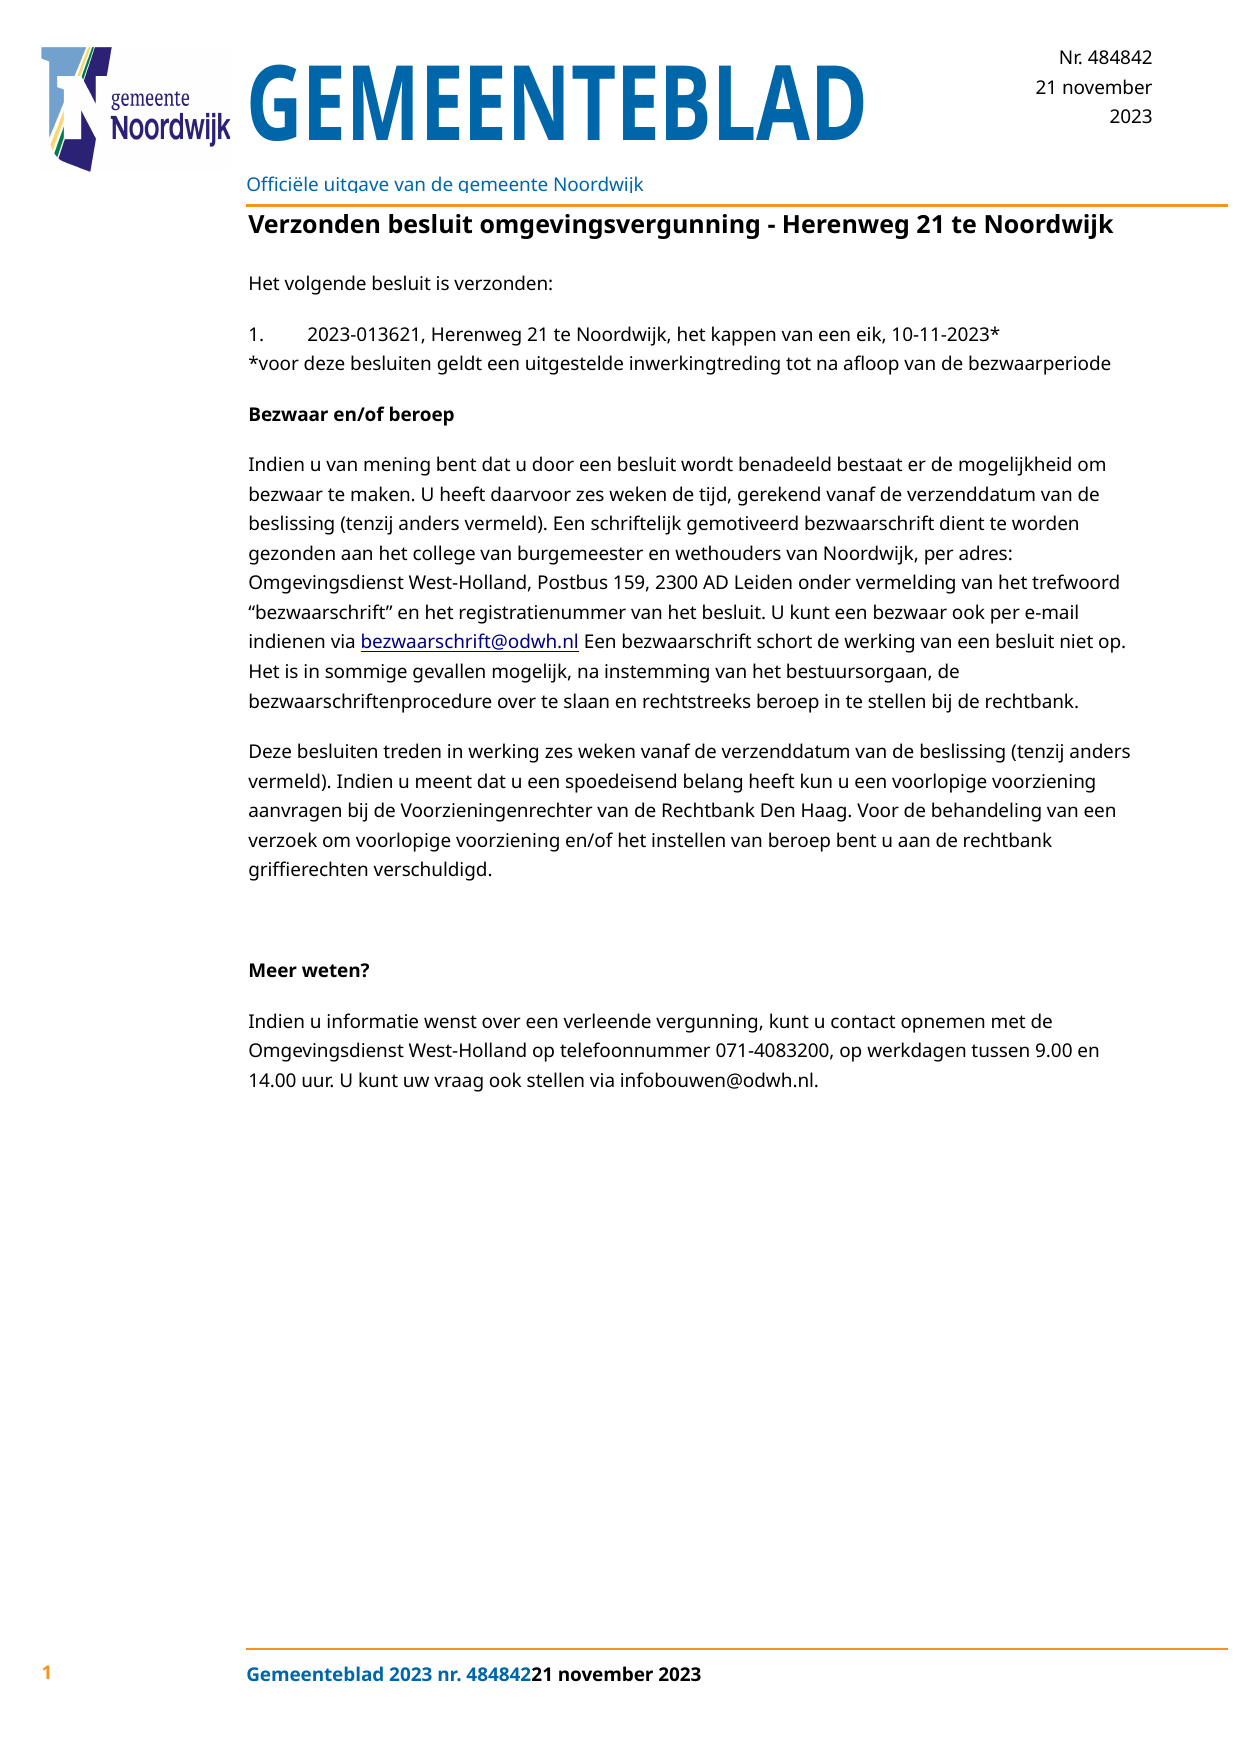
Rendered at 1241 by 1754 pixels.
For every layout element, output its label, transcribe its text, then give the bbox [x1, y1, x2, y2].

list 2023-013621, Herenweg 21 te Noordwijk, het kappen van een eik, 10-11-2023* [248, 321, 1152, 346]
text Meer weten? [248, 957, 1152, 983]
picture [41, 47, 231, 172]
text Bezwaar en/of beroep [248, 401, 1152, 426]
text *voor deze besluiten geldt een uitgestelde inwerkingtreding tot na afloop van de bezwaarperiode [248, 350, 1152, 376]
text Het volgende besluit is verzonden: [248, 270, 1152, 296]
text Verzonden besluit omgevingsvergunning - Herenweg 21 te Noordwijk [248, 207, 1152, 241]
text Indien u informatie wenst over een verleende vergunning, kunt u contact opnemen met de Omgevingsdienst West-Holland op telefoonnummer 071-4083200, op werkdagen tussen 9.00 en 14.00 uur. U kunt uw vraag ook stellen via infobouwen@odwh.nl. [248, 1008, 1152, 1093]
text Deze besluiten treden in werking zes weken vanaf de verzenddatum van de beslissing (tenzij anders vermeld). Indien u meent dat u een spoedeisend belang heeft kun u een voorlopige voorziening aanvragen bij de Voorzieningenrechter van de Rechtbank Den Haag. Voor de behandeling van een verzoek om voorlopige voorziening en/of het instellen van beroep bent u aan de rechtbank griffierechten verschuldigd. [248, 738, 1152, 882]
text Indien u van mening bent dat u door een besluit wordt benadeeld bestaat er de mogelijkheid om bezwaar te maken. U heeft daarvoor zes weken de tijd, gerekend vanaf de verzenddatum van de beslissing (tenzij anders vermeld). Een schriftelijk gemotiveerd bezwaarschrift dient te worden gezonden aan het college van burgemeester en wethouders van Noordwijk, per adres: Omgevingsdienst West-Holland, Postbus 159, 2300 AD Leiden onder vermelding van het trefwoord “bezwaarschrift” en het registratienummer van het besluit. U kunt een bezwaar ook per e-mail indienen via bezwaarschrift@odwh.nl Een bezwaarschrift schort de werking van een besluit niet op. Het is in sommige gevallen mogelijk, na instemming van het bestuursorgaan, de bezwaarschriftenprocedure over te slaan en rechtstreeks beroep in te stellen bij de rechtbank. [248, 451, 1152, 713]
